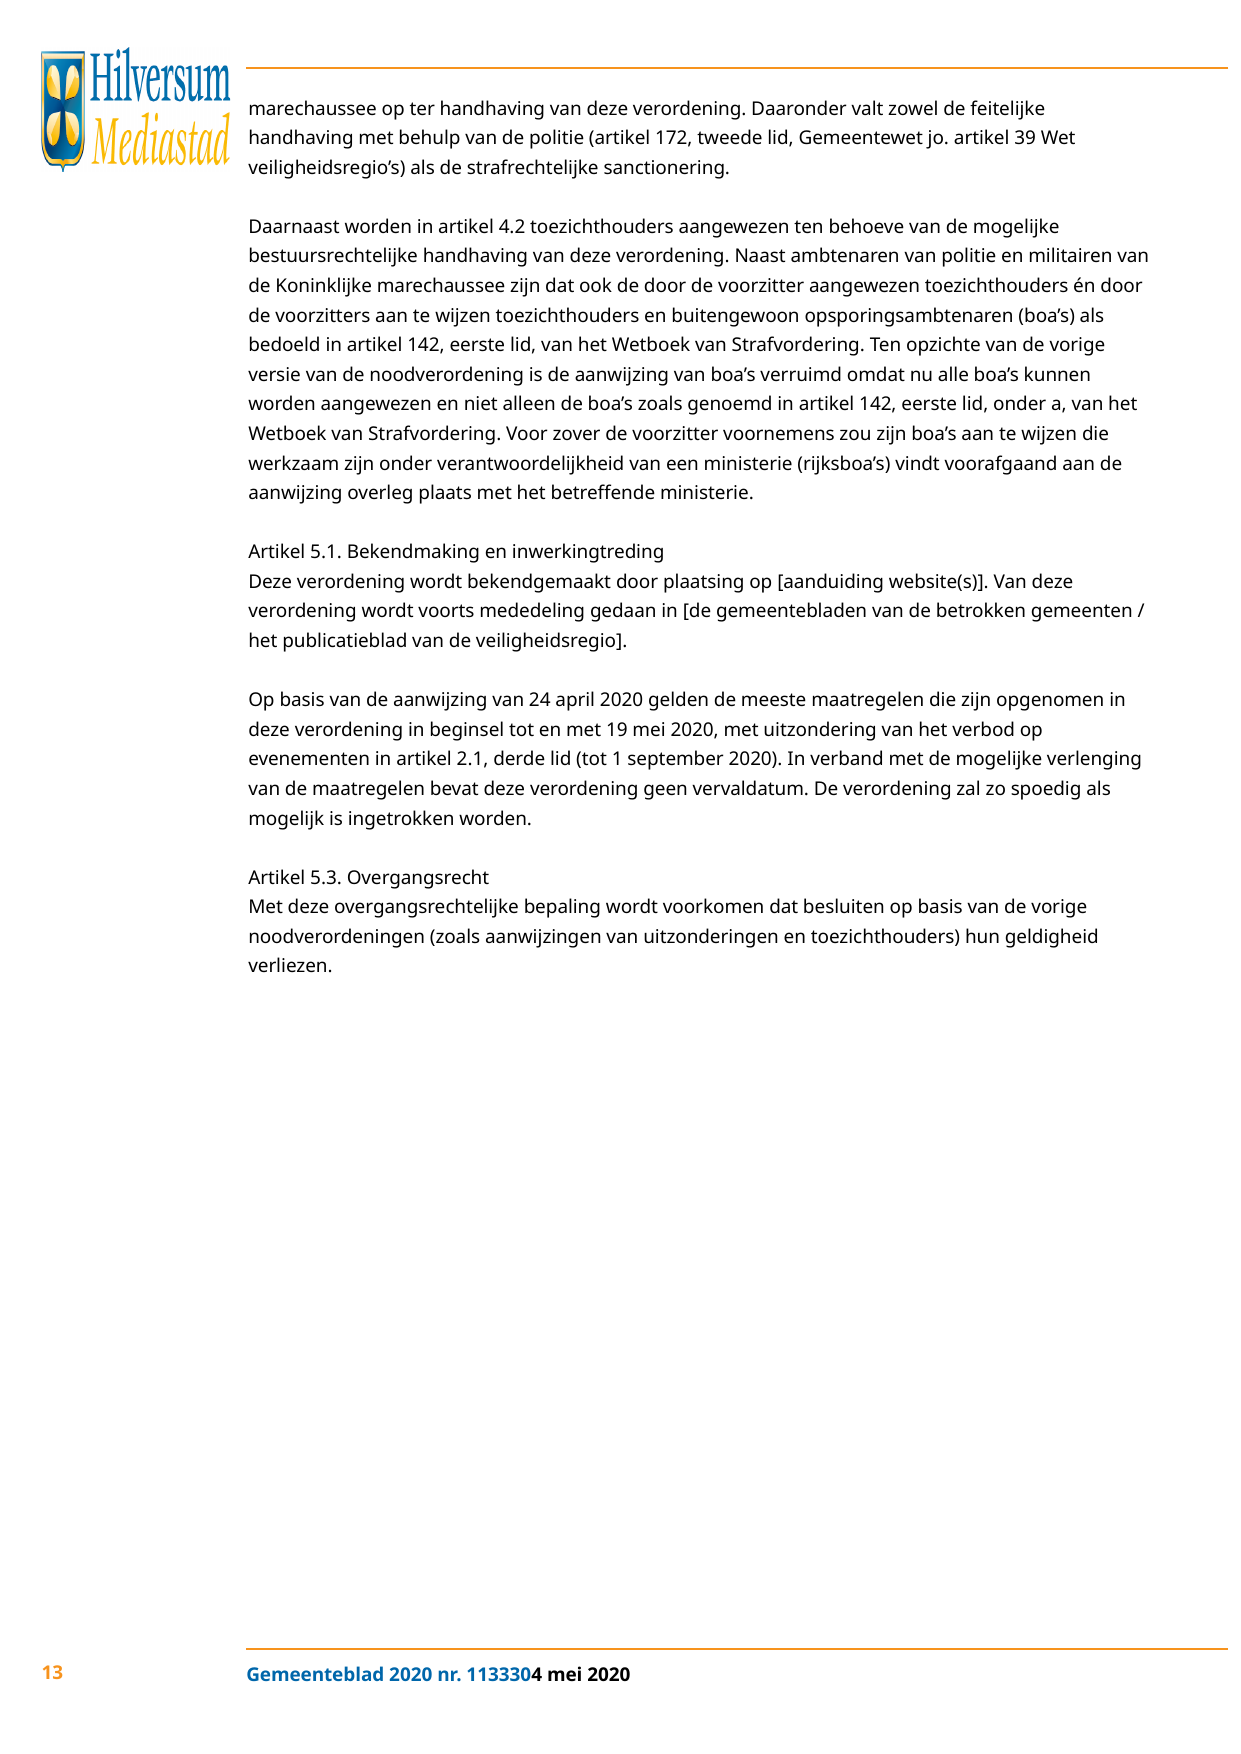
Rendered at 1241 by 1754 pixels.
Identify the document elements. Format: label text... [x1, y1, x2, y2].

text marechaussee op ter handhaving van deze verordening. Daaronder valt zowel de feitelijke handhaving met behulp van de politie (artikel 172, tweede lid, Gemeentewet jo. artikel 39 Wet veiligheidsregio’s) als de strafrechtelijke sanctionering. [248, 95, 1152, 180]
text Artikel 5.1. Bekendmaking en inwerkingtreding [248, 538, 1152, 564]
text Deze verordening wordt bekendgemaakt door plaatsing op [aanduiding website(s)]. Van deze verordening wordt voorts mededeling gedaan in [de gemeentebladen van de betrokken gemeenten / het publicatieblad van de veiligheidsregio]. [248, 568, 1152, 653]
text Op basis van de aanwijzing van 24 april 2020 gelden de meeste maatregelen die zijn opgenomen in deze verordening in beginsel tot en met 19 mei 2020, met uitzondering van het verbod op evenementen in artikel 2.1, derde lid (tot 1 september 2020). In verband met de mogelijke verlenging van de maatregelen bevat deze verordening geen vervaldatum. De verordening zal zo spoedig als mogelijk is ingetrokken worden. [248, 686, 1152, 831]
text Met deze overgangsrechtelijke bepaling wordt voorkomen dat besluiten op basis van de vorige noodverordeningen (zoals aanwijzingen van uitzonderingen en toezichthouders) hun geldigheid verliezen. [248, 893, 1152, 978]
text Artikel 5.3. Overgangsrecht [248, 864, 1152, 890]
picture [41, 47, 231, 172]
text Daarnaast worden in artikel 4.2 toezichthouders aangewezen ten behoeve van de mogelijke bestuursrechtelijke handhaving van deze verordening. Naast ambtenaren van politie en militairen van de Koninklijke marechaussee zijn dat ook de door de voorzitter aangewezen toezichthouders én door de voorzitters aan te wijzen toezichthouders en buitengewoon opsporingsambtenaren (boa’s) als bedoeld in artikel 142, eerste lid, van het Wetboek van Strafvordering. Ten opzichte van de vorige versie van de noodverordening is de aanwijzing van boa’s verruimd omdat nu alle boa’s kunnen worden aangewezen en niet alleen de boa’s zoals genoemd in artikel 142, eerste lid, onder a, van het Wetboek van Strafvordering. Voor zover de voorzitter voornemens zou zijn boa’s aan te wijzen die werkzaam zijn onder verantwoordelijkheid van een ministerie (rijksboa’s) vindt voorafgaand aan de aanwijzing overleg plaats met het betreffende ministerie. [248, 213, 1152, 505]
